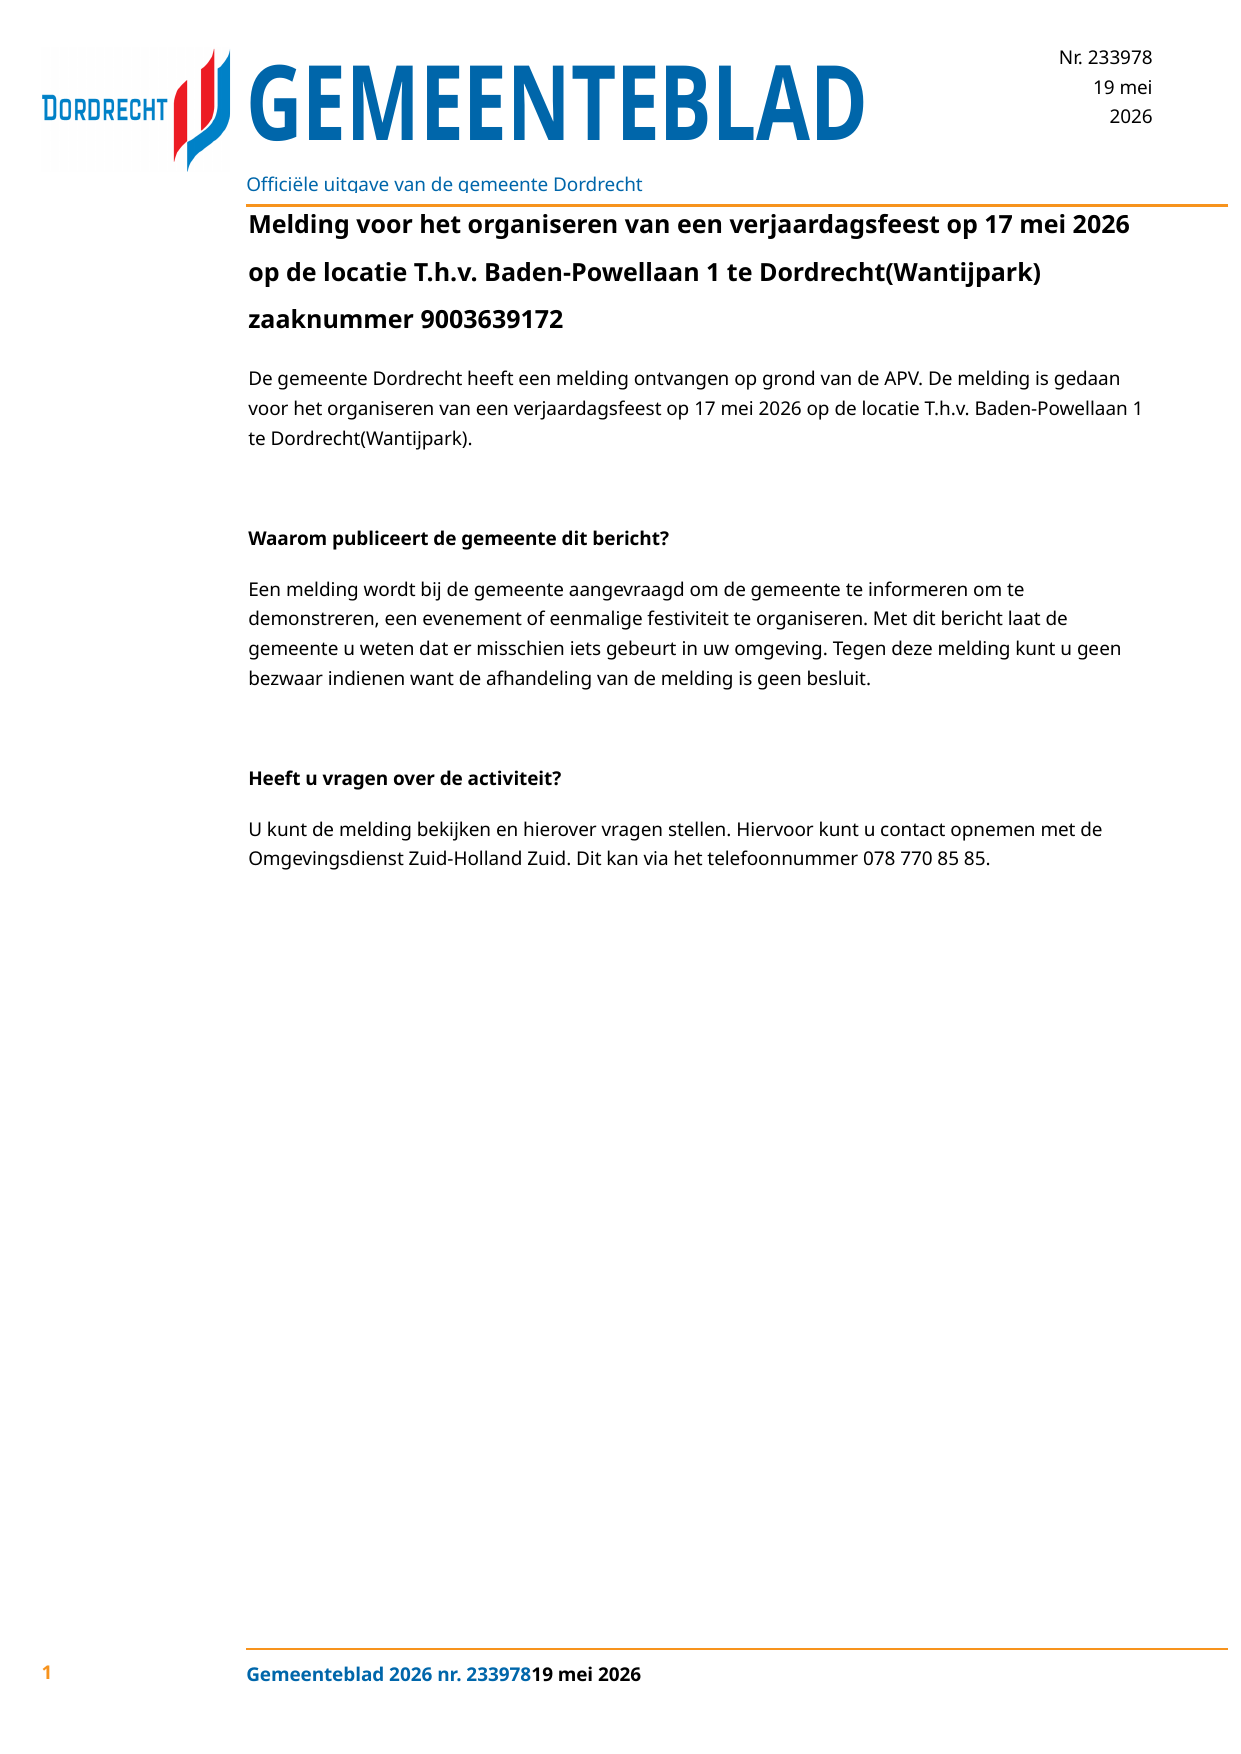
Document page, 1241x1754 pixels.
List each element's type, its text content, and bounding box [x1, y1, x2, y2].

text Melding voor het organiseren van een verjaardagsfeest op 17 mei 2026 op de locatie T.h.v. Baden-Powellaan 1 te Dordrecht(Wantijpark) zaaknummer 9003639172 [248, 207, 1152, 336]
text U kunt de melding bekijken en hierover vragen stellen. Hiervoor kunt u contact opnemen met de Omgevingsdienst Zuid-Holland Zuid. Dit kan via het telefoonnummer 078 770 85 85. [248, 816, 1152, 871]
text Een melding wordt bij de gemeente aangevraagd om de gemeente te informeren om te demonstreren, een evenement of eenmalige festiviteit te organiseren. Met dit bericht laat de gemeente u weten dat er misschien iets gebeurt in uw omgeving. Tegen deze melding kunt u geen bezwaar indienen want de afhandeling van de melding is geen besluit. [248, 576, 1152, 690]
text De gemeente Dordrecht heeft een melding ontvangen op grond van de APV. De melding is gedaan voor het organiseren van een verjaardagsfeest op 17 mei 2026 op de locatie T.h.v. Baden-Powellaan 1 te Dordrecht(Wantijpark). [248, 366, 1152, 450]
text Heeft u vragen over de activiteit? [248, 766, 1152, 791]
picture [41, 47, 231, 172]
text Waarom publiceert de gemeente dit bericht? [248, 526, 1152, 551]
